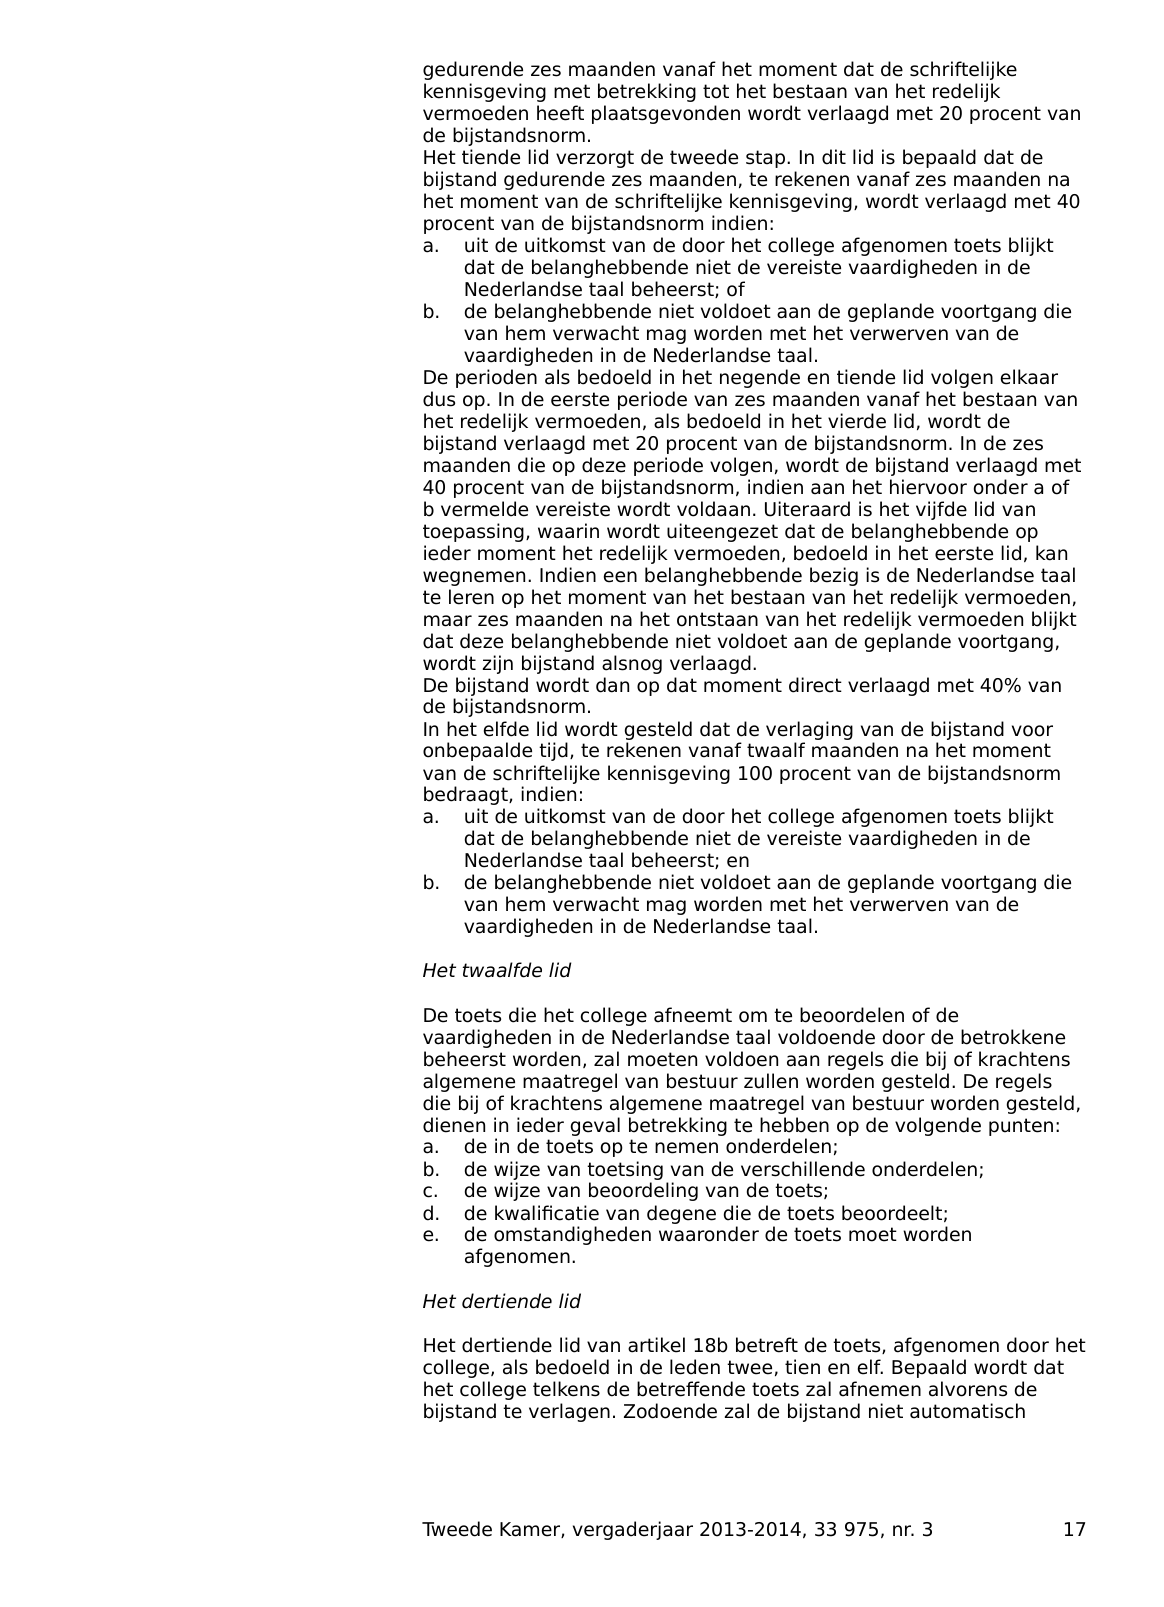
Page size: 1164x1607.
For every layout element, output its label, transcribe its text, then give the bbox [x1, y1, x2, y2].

text De perioden als bedoeld in het negende en tiende lid volgen elkaar dus op. In de eerste periode van zes maanden vanaf het bestaan van het redelijk vermoeden, als bedoeld in het vierde lid, wordt de bijstand verlaagd met 20 procent van de bijstandsnorm. In de zes maanden die op deze periode volgen, wordt de bijstand verlaagd met 40 procent van de bijstandsnorm, indien aan het hiervoor onder a of b vermelde vereiste wordt voldaan. Uiteraard is het vijfde lid van toepassing, waarin wordt uiteengezet dat de belanghebbende op ieder moment het redelijk vermoeden, bedoeld in het eerste lid, kan wegnemen. Indien een belanghebbende bezig is de Nederlandse taal te leren op het moment van het bestaan van het redelijk vermoeden, maar zes maanden na het ontstaan van het redelijk vermoeden blijkt dat deze belanghebbende niet voldoet aan de geplande voortgang, wordt zijn bijstand alsnog verlaagd. [422, 367, 1087, 674]
text Het dertiende lid van artikel 18b betreft de toets, afgenomen door het college, als bedoeld in de leden twee, tien en elf. Bepaald wordt dat het college telkens de betreffende toets zal afnemen alvorens de bijstand te verlagen. Zodoende zal de bijstand niet automatisch [422, 1335, 1087, 1423]
text gedurende zes maanden vanaf het moment dat de schriftelijke kennisgeving met betrekking tot het bestaan van het redelijk vermoeden heeft plaatsgevonden wordt verlaagd met 20 procent van de bijstandsnorm. [422, 59, 1087, 147]
text e. de omstandigheden waaronder de toets moet worden afgenomen. [422, 1224, 1087, 1268]
text a. uit de uitkomst van de door het college afgenomen toets blijkt dat de belanghebbende niet de vereiste vaardigheden in de Nederlandse taal beheerst; en [422, 806, 1087, 872]
subtitle Het twaalfde lid [422, 960, 1087, 982]
text In het elfde lid wordt gesteld dat de verlaging van de bijstand voor onbepaalde tijd, te rekenen vanaf twaalf maanden na het moment van de schriftelijke kennisgeving 100 procent van de bijstandsnorm bedraagt, indien: [422, 718, 1087, 806]
subtitle Het dertiende lid [422, 1291, 1087, 1312]
text b. de wijze van toetsing van de verschillende onderdelen; [422, 1158, 1087, 1180]
text De bijstand wordt dan op dat moment direct verlaagd met 40% van de bijstandsnorm. [422, 674, 1087, 718]
text b. de belanghebbende niet voldoet aan de geplande voortgang die van hem verwacht mag worden met het verwerven van de vaardigheden in de Nederlandse taal. [422, 872, 1087, 938]
text De toets die het college afneemt om te beoordelen of de vaardigheden in de Nederlandse taal voldoende door de betrokkene beheerst worden, zal moeten voldoen aan regels die bij of krachtens algemene maatregel van bestuur zullen worden gesteld. De regels die bij of krachtens algemene maatregel van bestuur worden gesteld, dienen in ieder geval betrekking te hebben op de volgende punten: [422, 1004, 1087, 1136]
text d. de kwalificatie van degene die de toets beoordeelt; [422, 1202, 1087, 1224]
text Het tiende lid verzorgt de tweede stap. In dit lid is bepaald dat de bijstand gedurende zes maanden, te rekenen vanaf zes maanden na het moment van de schriftelijke kennisgeving, wordt verlaagd met 40 procent van de bijstandsnorm indien: [422, 147, 1087, 235]
text a. de in de toets op te nemen onderdelen; [422, 1136, 1087, 1158]
text a. uit de uitkomst van de door het college afgenomen toets blijkt dat de belanghebbende niet de vereiste vaardigheden in de Nederlandse taal beheerst; of [422, 235, 1087, 301]
text c. de wijze van beoordeling van de toets; [422, 1180, 1087, 1202]
text b. de belanghebbende niet voldoet aan de geplande voortgang die van hem verwacht mag worden met het verwerven van de vaardigheden in de Nederlandse taal. [422, 301, 1087, 367]
